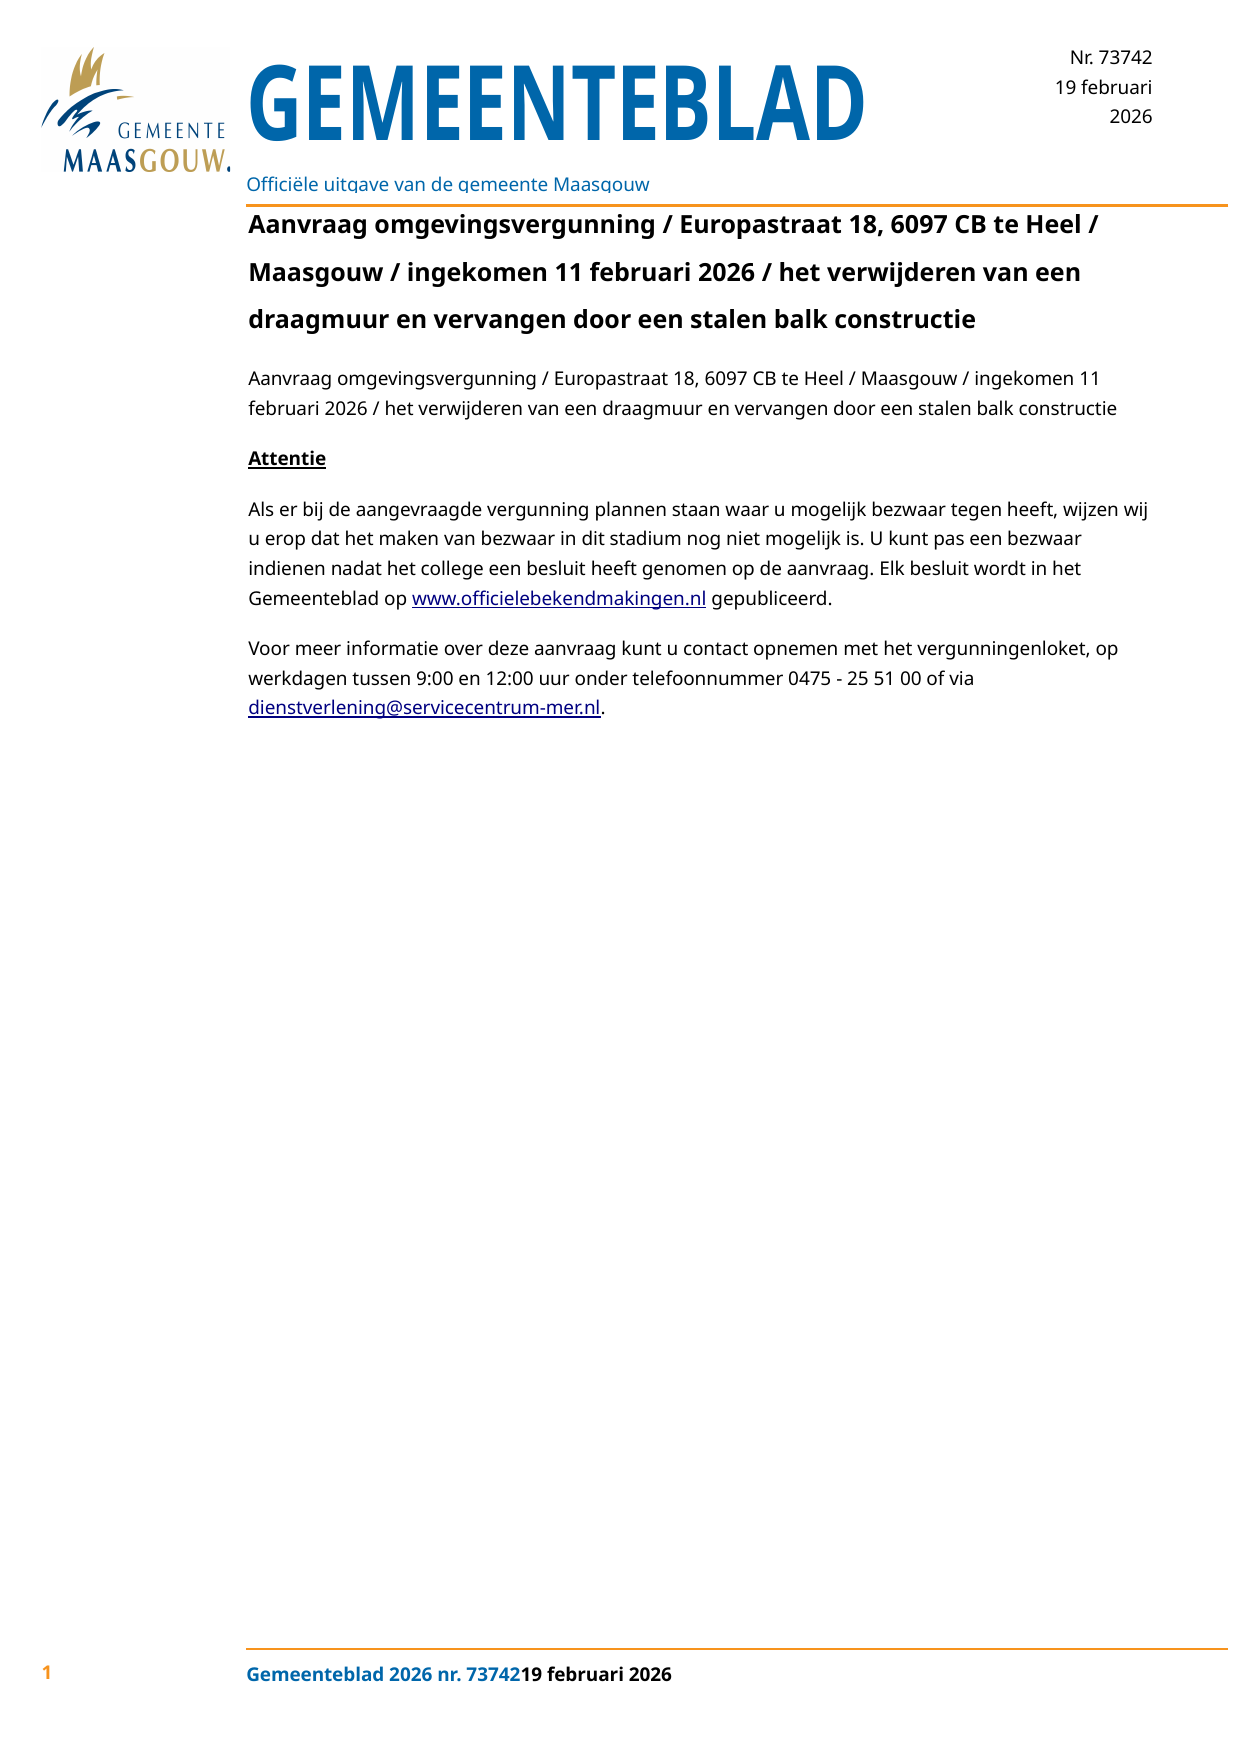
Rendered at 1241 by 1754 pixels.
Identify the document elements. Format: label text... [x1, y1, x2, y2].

text Voor meer informatie over deze aanvraag kunt u contact opnemen met het vergunningenloket, op werkdagen tussen 9:00 en 12:00 uur onder telefoonnummer 0475 - 25 51 00 of via dienstverlening@servicecentrum-mer.nl. [248, 635, 1152, 720]
text Attentie [248, 446, 1152, 471]
text Aanvraag omgevingsvergunning / Europastraat 18, 6097 CB te Heel / Maasgouw / ingekomen 11 februari 2026 / het verwijderen van een draagmuur en vervangen door een stalen balk constructie [248, 366, 1152, 421]
text Als er bij de aangevraagde vergunning plannen staan waar u mogelijk bezwaar tegen heeft, wijzen wij u erop dat het maken van bezwaar in dit stadium nog niet mogelijk is. U kunt pas een bezwaar indienen nadat het college een besluit heeft genomen op de aanvraag. Elk besluit wordt in het Gemeenteblad op www.officielebekendmakingen.nl gepubliceerd. [248, 496, 1152, 610]
picture [41, 47, 231, 172]
text Aanvraag omgevingsvergunning / Europastraat 18, 6097 CB te Heel / Maasgouw / ingekomen 11 februari 2026 / het verwijderen van een draagmuur en vervangen door een stalen balk constructie [248, 207, 1152, 336]
